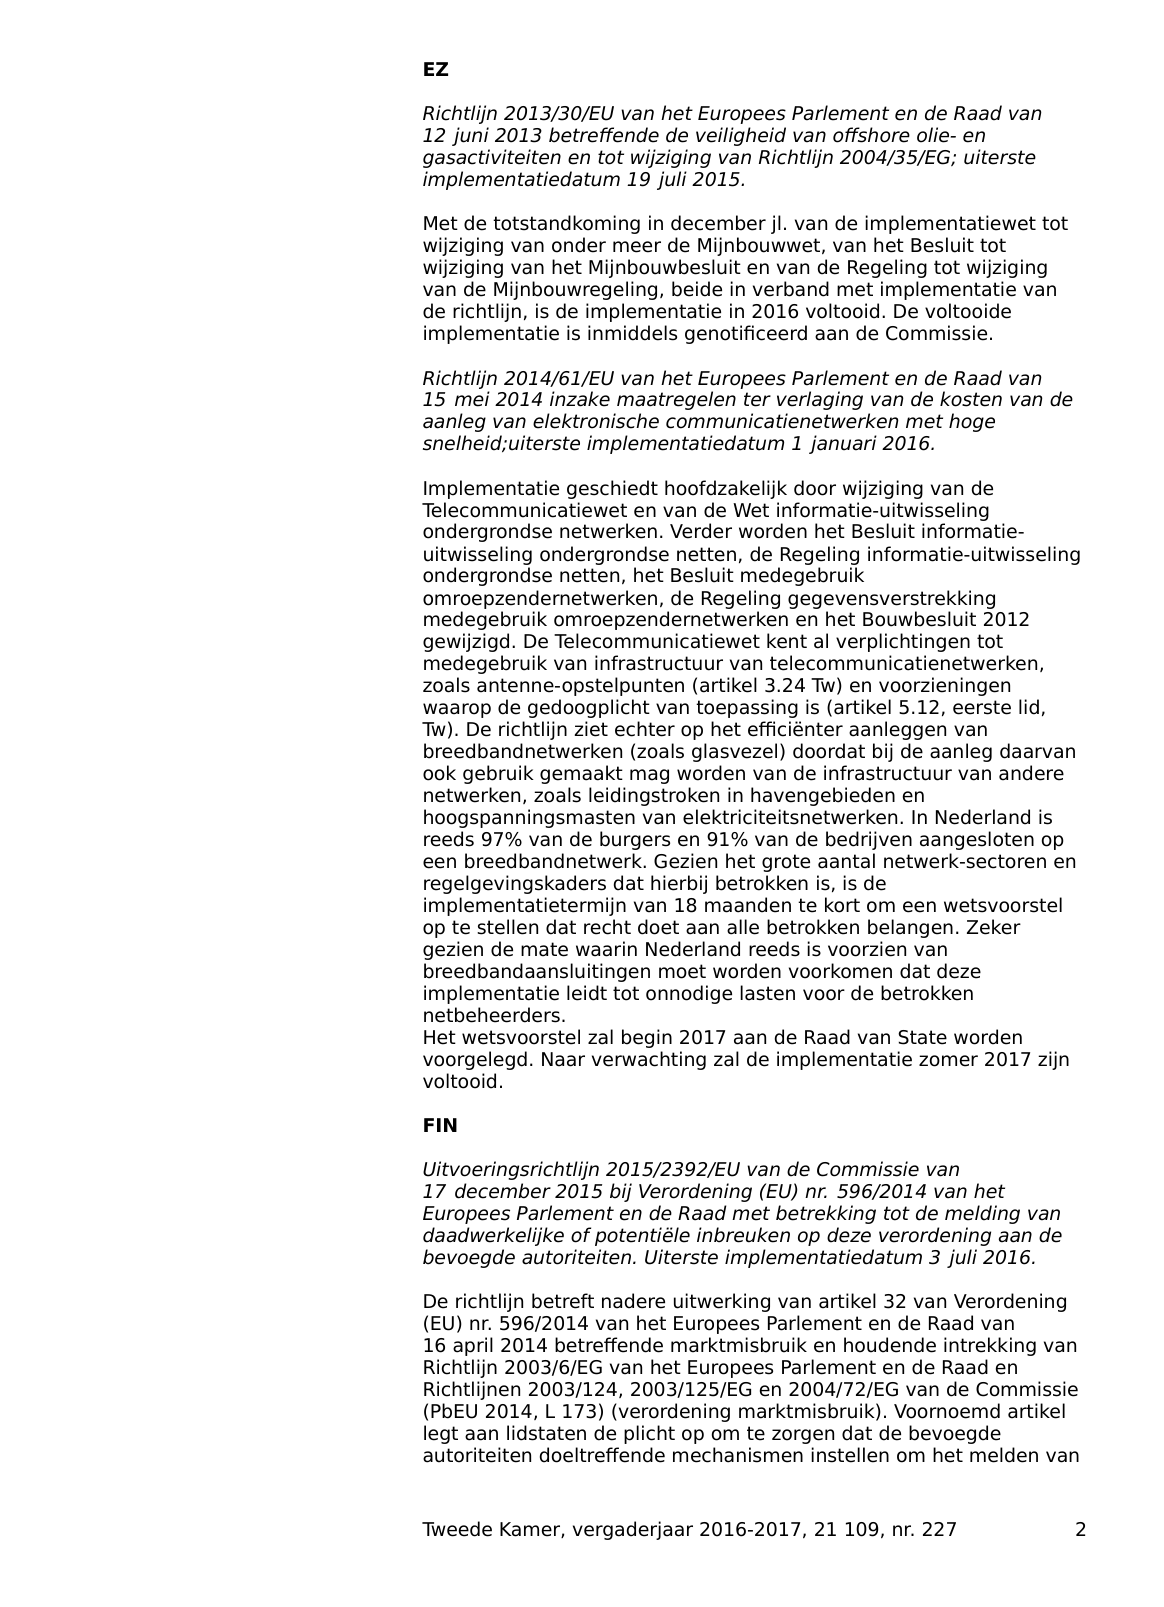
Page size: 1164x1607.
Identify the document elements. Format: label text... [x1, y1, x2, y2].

subtitle FIN [422, 1115, 1087, 1137]
subtitle Uitvoeringsrichtlijn 2015/2392/EU van de Commissie van 17 december 2015 bij Verordening (EU) nr. 596/2014 van het Europees Parlement en de Raad met betrekking tot de melding van daadwerkelijke of potentiële inbreuken op deze verordening aan de bevoegde autoriteiten. Uiterste implementatiedatum 3 juli 2016. [422, 1159, 1087, 1269]
text Het wetsvoorstel zal begin 2017 aan de Raad van State worden voorgelegd. Naar verwachting zal de implementatie zomer 2017 zijn voltooid. [422, 1027, 1087, 1093]
subtitle Richtlijn 2014/61/EU van het Europees Parlement en de Raad van 15 mei 2014 inzake maatregelen ter verlaging van de kosten van de aanleg van elektronische communicatienetwerken met hoge snelheid;uiterste implementatiedatum 1 januari 2016. [422, 367, 1087, 455]
text Met de totstandkoming in december jl. van de implementatiewet tot wijziging van onder meer de Mijnbouwwet, van het Besluit tot wijziging van het Mijnbouwbesluit en van de Regeling tot wijziging van de Mijnbouwregeling, beide in verband met implementatie van de richtlijn, is de implementatie in 2016 voltooid. De voltooide implementatie is inmiddels genotificeerd aan de Commissie. [422, 213, 1087, 345]
text Implementatie geschiedt hoofdzakelijk door wijziging van de Telecommunicatiewet en van de Wet informatie-uitwisseling ondergrondse netwerken. Verder worden het Besluit informatie-uitwisseling ondergrondse netten, de Regeling informatie-uitwisseling ondergrondse netten, het Besluit medegebruik omroepzendernetwerken, de Regeling gegevensverstrekking medegebruik omroepzendernetwerken en het Bouwbesluit 2012 gewijzigd. De Telecommunicatiewet kent al verplichtingen tot medegebruik van infrastructuur van telecommunicatienetwerken, zoals antenne-opstelpunten (artikel 3.24 Tw) en voorzieningen waarop de gedoogplicht van toepassing is (artikel 5.12, eerste lid, Tw). De richtlijn ziet echter op het efficiënter aanleggen van breedbandnetwerken (zoals glasvezel) doordat bij de aanleg daarvan ook gebruik gemaakt mag worden van de infrastructuur van andere netwerken, zoals leidingstroken in havengebieden en hoogspanningsmasten van elektriciteitsnetwerken. In Nederland is reeds 97% van de burgers en 91% van de bedrijven aangesloten op een breedbandnetwerk. Gezien het grote aantal netwerk-sectoren en regelgevingskaders dat hierbij betrokken is, is de implementatietermijn van 18 maanden te kort om een wetsvoorstel op te stellen dat recht doet aan alle betrokken belangen. Zeker gezien de mate waarin Nederland reeds is voorzien van breedbandaansluitingen moet worden voorkomen dat deze implementatie leidt tot onnodige lasten voor de betrokken netbeheerders. [422, 477, 1087, 1027]
subtitle Richtlijn 2013/30/EU van het Europees Parlement en de Raad van 12 juni 2013 betreffende de veiligheid van offshore olie- en gasactiviteiten en tot wijziging van Richtlijn 2004/35/EG; uiterste implementatiedatum 19 juli 2015. [422, 103, 1087, 191]
text De richtlijn betreft nadere uitwerking van artikel 32 van Verordening (EU) nr. 596/2014 van het Europees Parlement en de Raad van 16 april 2014 betreffende marktmisbruik en houdende intrekking van Richtlijn 2003/6/EG van het Europees Parlement en de Raad en Richtlijnen 2003/124, 2003/125/EG en 2004/72/EG van de Commissie (PbEU 2014, L 173) (verordening marktmisbruik). Voornoemd artikel legt aan lidstaten de plicht op om te zorgen dat de bevoegde autoriteiten doeltreffende mechanismen instellen om het melden van [422, 1291, 1087, 1467]
subtitle EZ [422, 59, 1087, 81]
